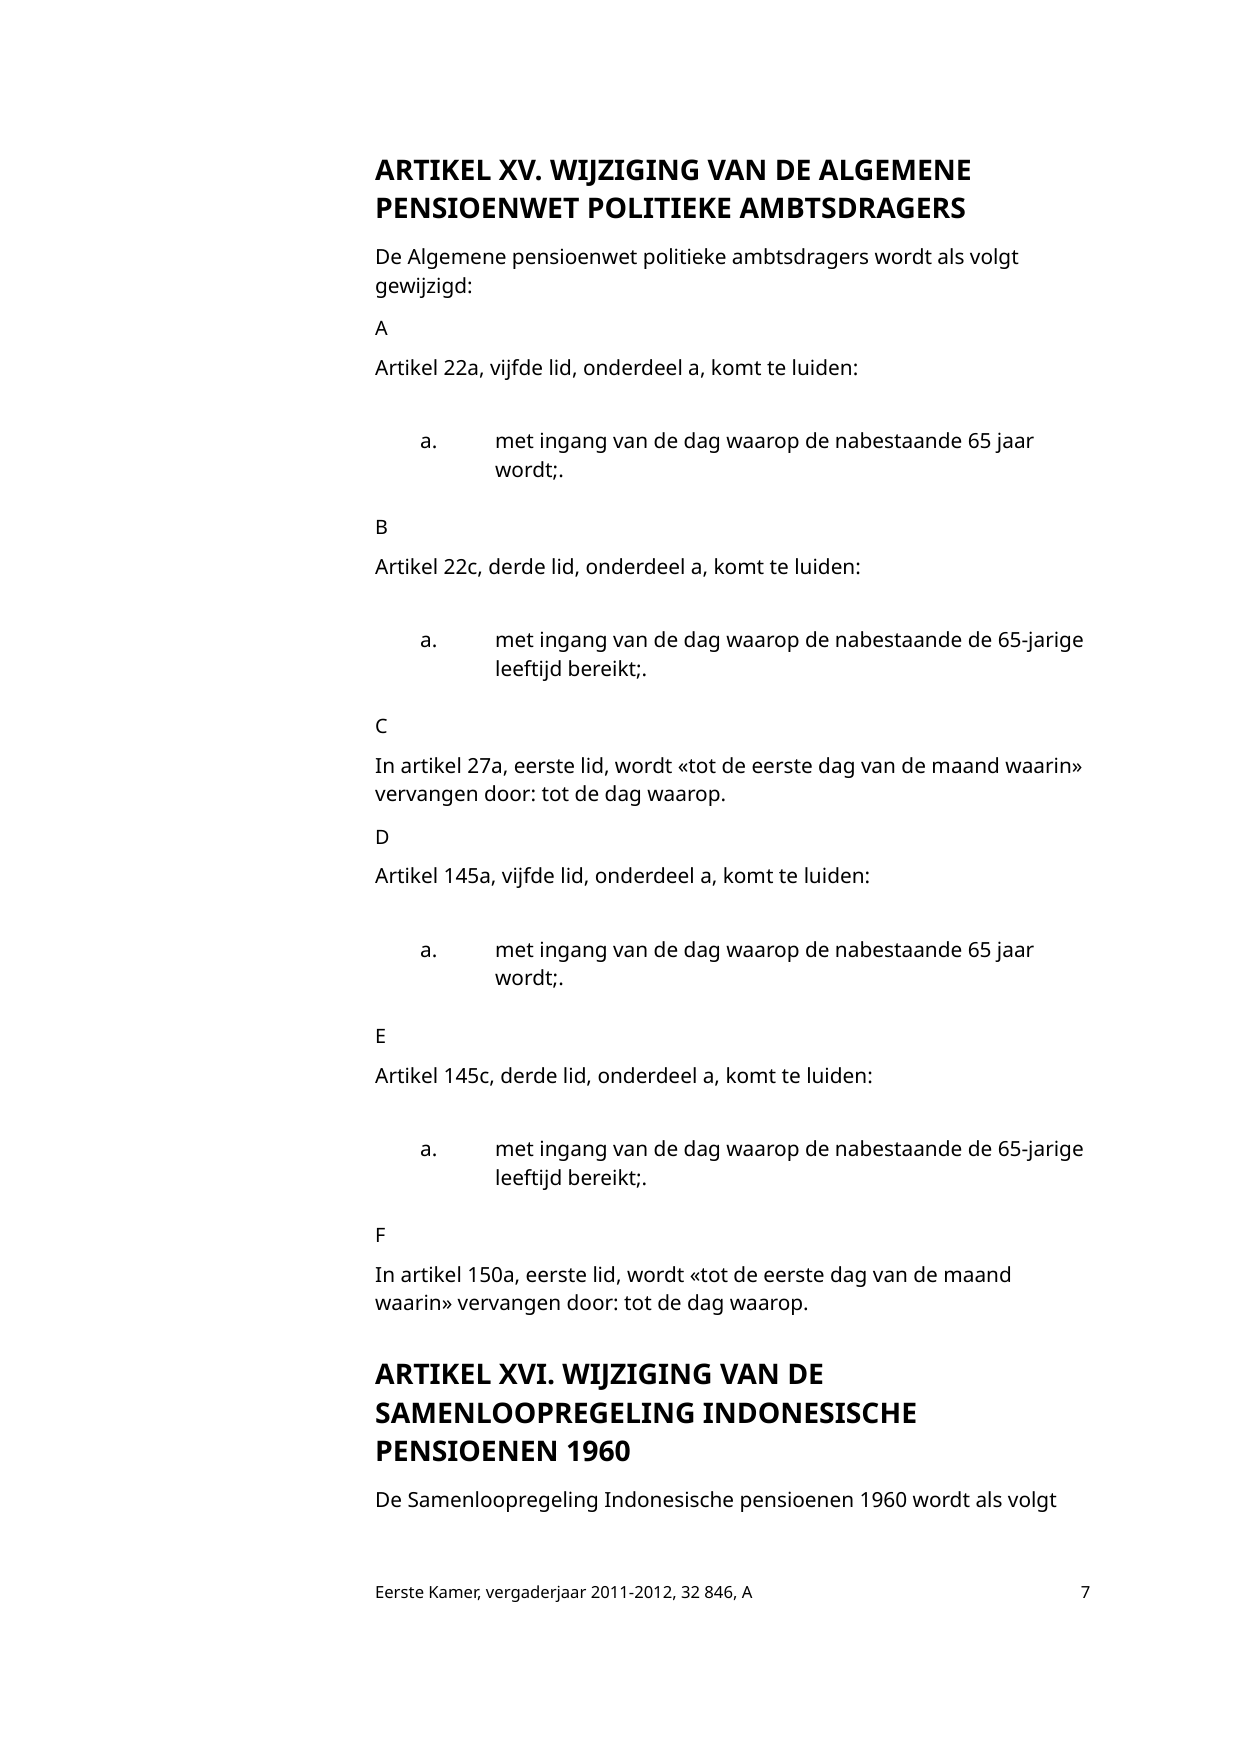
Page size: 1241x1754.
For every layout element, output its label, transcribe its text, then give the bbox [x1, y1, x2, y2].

list met ingang van de dag waarop de nabestaande 65 jaar wordt;. [420, 935, 1090, 992]
text In artikel 27a, eerste lid, wordt «tot de eerste dag van de maand waarin» vervangen door: tot de dag waarop. [375, 751, 1090, 808]
text F [375, 1221, 1090, 1248]
text Artikel 22a, vijfde lid, onderdeel a, komt te luiden: [375, 353, 1090, 381]
text D [375, 823, 1090, 850]
list met ingang van de dag waarop de nabestaande de 65-jarige leeftijd bereikt;. [420, 625, 1090, 682]
list met ingang van de dag waarop de nabestaande 65 jaar wordt;. [420, 426, 1090, 483]
text Artikel 22c, derde lid, onderdeel a, komt te luiden: [375, 552, 1090, 580]
text In artikel 150a, eerste lid, wordt «tot de eerste dag van de maand waarin» vervangen door: tot de dag waarop. [375, 1260, 1090, 1317]
text E [375, 1022, 1090, 1049]
text C [375, 712, 1090, 739]
text A [375, 314, 1090, 341]
list met ingang van de dag waarop de nabestaande de 65-jarige leeftijd bereikt;. [420, 1134, 1090, 1191]
text Artikel 145c, derde lid, onderdeel a, komt te luiden: [375, 1061, 1090, 1089]
subtitle ARTIKEL XVI. WIJZIGING VAN DE SAMENLOOPREGELING INDONESISCHE PENSIOENEN 1960 [375, 1354, 1090, 1470]
text Artikel 145a, vijfde lid, onderdeel a, komt te luiden: [375, 862, 1090, 890]
text B [375, 513, 1090, 540]
text De Algemene pensioenwet politieke ambtsdragers wordt als volgt gewijzigd: [375, 242, 1090, 299]
subtitle ARTIKEL XV. WIJZIGING VAN DE ALGEMENE PENSIOENWET POLITIEKE AMBTSDRAGERS [375, 150, 1090, 227]
text De Samenloopregeling Indonesische pensioenen 1960 wordt als volgt [375, 1485, 1090, 1513]
